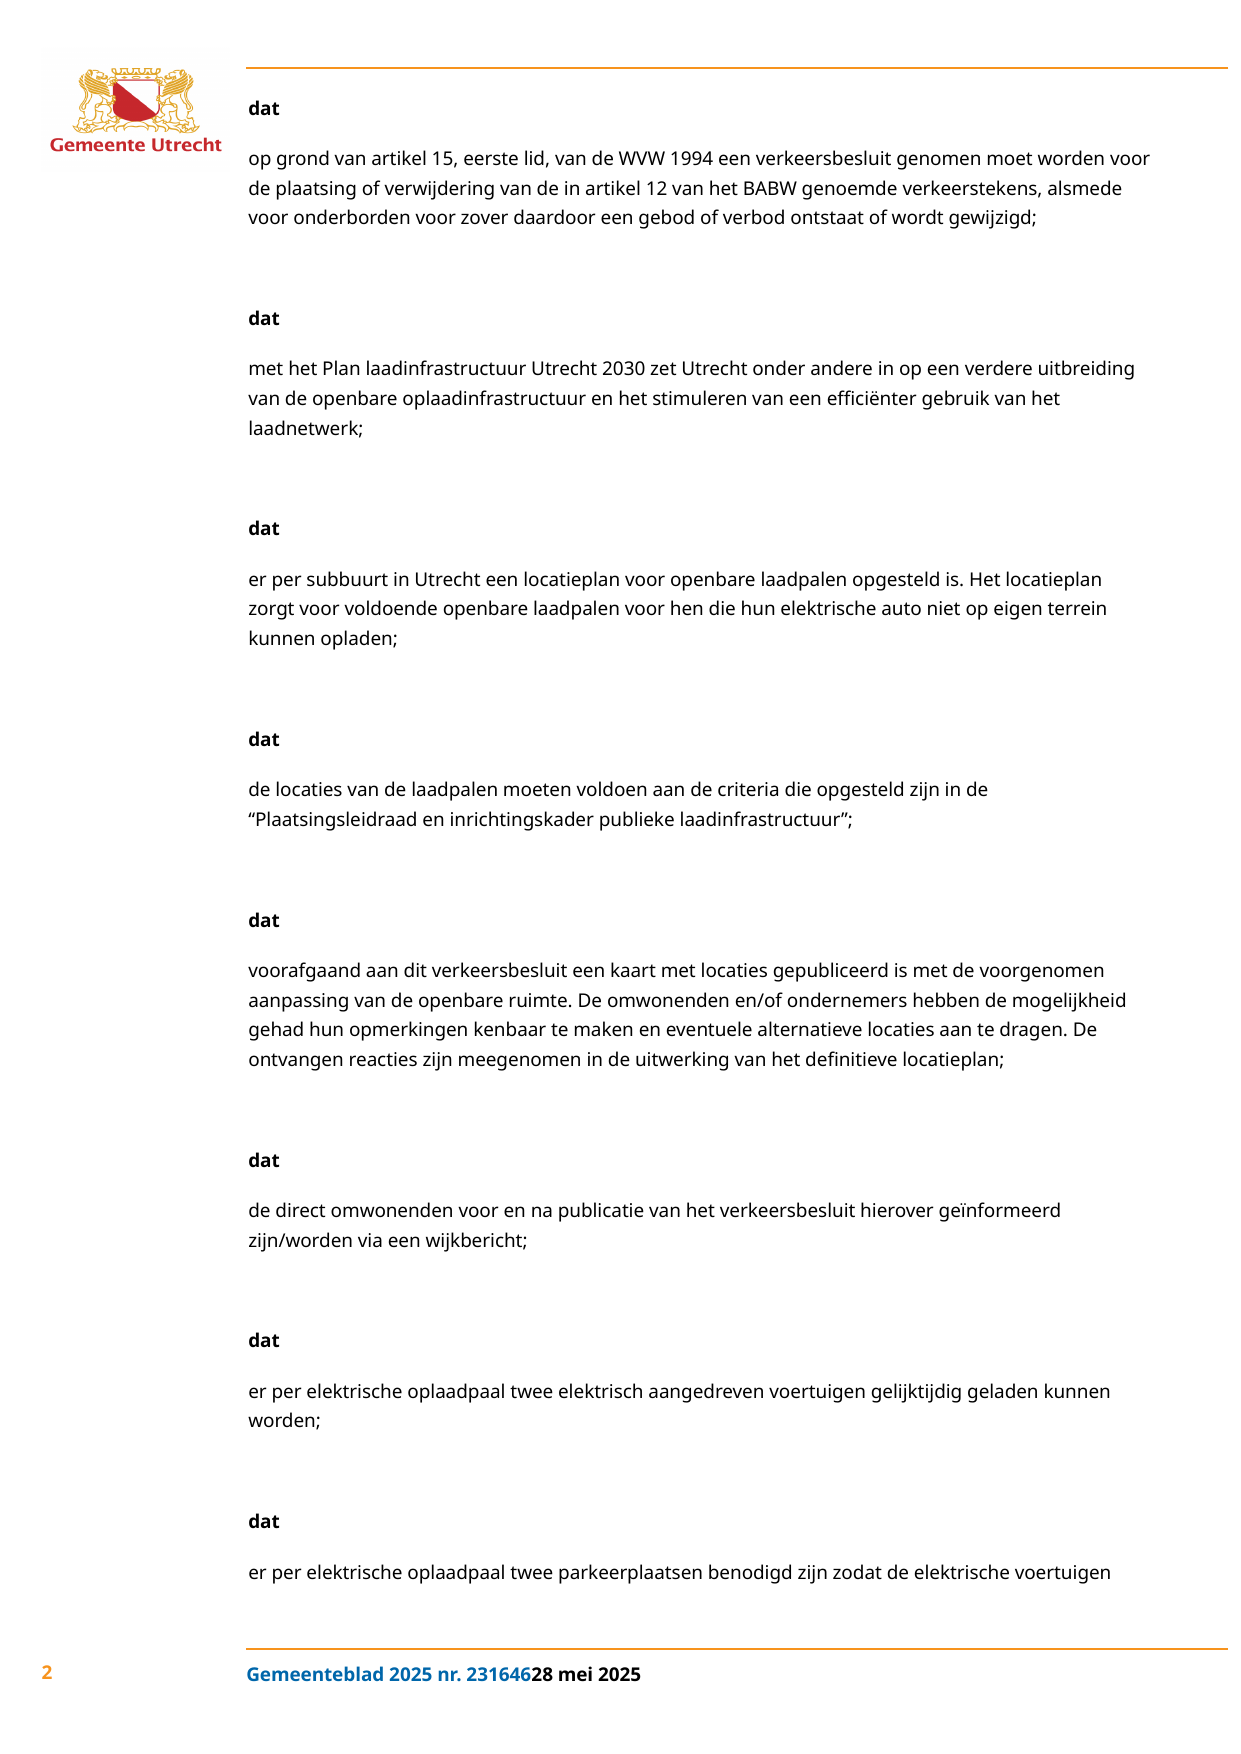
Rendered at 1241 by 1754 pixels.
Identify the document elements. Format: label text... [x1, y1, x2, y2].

text er per subbuurt in Utrecht een locatieplan voor openbare laadpalen opgesteld is. Het locatieplan zorgt voor voldoende openbare laadpalen voor hen die hun elektrische auto niet op eigen terrein kunnen opladen; [248, 566, 1152, 651]
text dat [248, 305, 1152, 331]
text voorafgaand aan dit verkeersbesluit een kaart met locaties gepubliceerd is met de voorgenomen aanpassing van de openbare ruimte. De omwonenden en/of ondernemers hebben de mogelijkheid gehad hun opmerkingen kenbaar te maken en eventuele alternatieve locaties aan te dragen. De ontvangen reacties zijn meegenomen in de uitwerking van het definitieve locatieplan; [248, 957, 1152, 1072]
text er per elektrische oplaadpaal twee elektrisch aangedreven voertuigen gelijktijdig geladen kunnen worden; [248, 1378, 1152, 1433]
text er per elektrische oplaadpaal twee parkeerplaatsen benodigd zijn zodat de elektrische voertuigen [248, 1559, 1152, 1585]
text dat [248, 95, 1152, 121]
text dat [248, 1328, 1152, 1353]
text dat [248, 1508, 1152, 1534]
text met het Plan laadinfrastructuur Utrecht 2030 zet Utrecht onder andere in op een verdere uitbreiding van de openbare oplaadinfrastructuur en het stimuleren van een efficiënter gebruik van het laadnetwerk; [248, 356, 1152, 441]
picture [41, 47, 231, 172]
text dat [248, 907, 1152, 933]
text de direct omwonenden voor en na publicatie van het verkeersbesluit hierover geïnformeerd zijn/worden via een wijkbericht; [248, 1197, 1152, 1253]
text de locaties van de laadpalen moeten voldoen aan de criteria die opgesteld zijn in de “Plaatsingsleidraad en inrichtingskader publieke laadinfrastructuur”; [248, 776, 1152, 832]
text dat [248, 726, 1152, 752]
text op grond van artikel 15, eerste lid, van de WVW 1994 een verkeersbesluit genomen moet worden voor de plaatsing of verwijdering van de in artikel 12 van het BABW genoemde verkeerstekens, alsmede voor onderborden voor zover daardoor een gebod of verbod ontstaat of wordt gewijzigd; [248, 145, 1152, 230]
text dat [248, 516, 1152, 541]
text dat [248, 1147, 1152, 1173]
